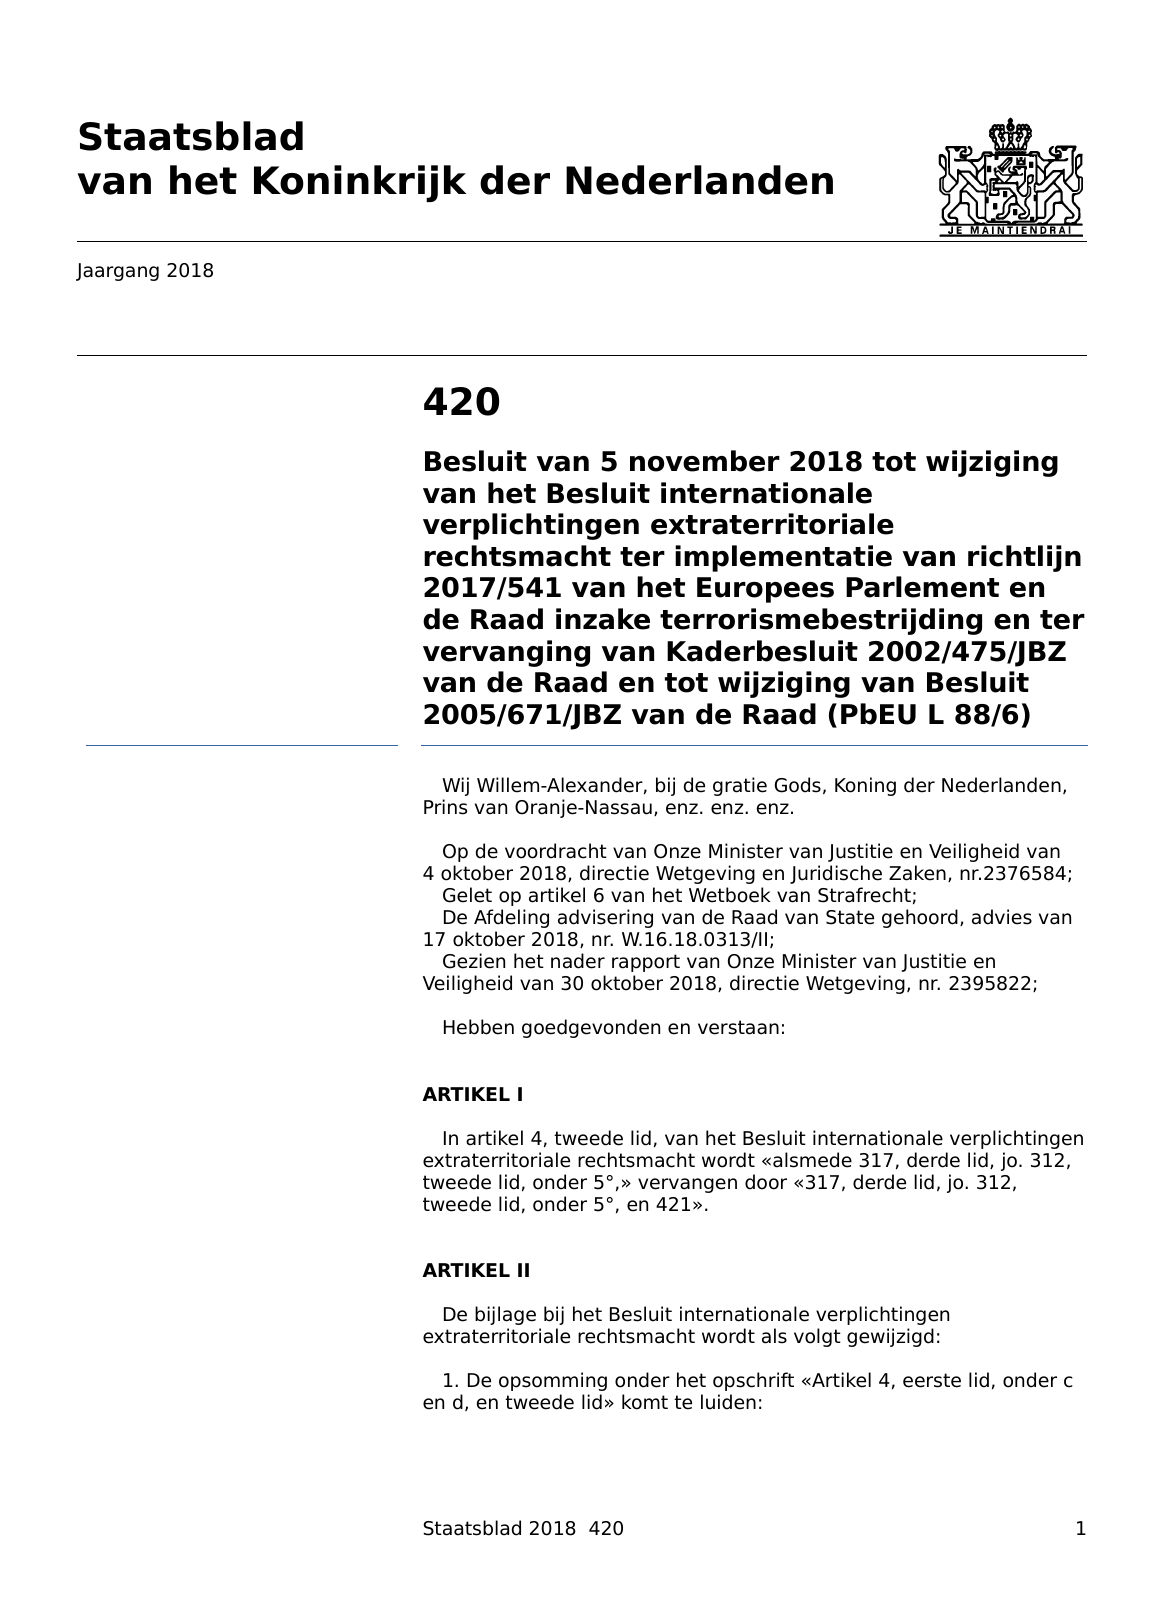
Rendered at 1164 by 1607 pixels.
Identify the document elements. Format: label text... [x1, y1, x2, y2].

text 1. De opsomming onder het opschrift «Artikel 4, eerste lid, onder c en d, en tweede lid» komt te luiden: [422, 1370, 1087, 1414]
picture [936, 115, 1087, 240]
text De Afdeling advisering van de Raad van State gehoord, advies van 17 oktober 2018, nr. W.16.18.0313/II; [422, 907, 1087, 951]
subtitle ARTIKEL I [422, 1083, 1087, 1106]
text Besluit van 5 november 2018 tot wijziging van het Besluit internationale verplichtingen extraterritoriale rechtsmacht ter implementatie van richtlijn 2017/541 van het Europees Parlement en de Raad inzake terrorismebestrĳding en ter vervanging van Kaderbesluit 2002/475/JBZ van de Raad en tot wijziging van Besluit 2005/671/JBZ van de Raad (PbEU L 88/6) [422, 447, 1087, 731]
table_header Staatsblad van het Koninkrijk der Nederlanden [77, 100, 886, 241]
subtitle ARTIKEL II [422, 1260, 1087, 1282]
text Op de voordracht van Onze Minister van Justitie en Veiligheid van 4 oktober 2018, directie Wetgeving en Juridische Zaken, nr.2376584; [422, 841, 1087, 885]
text Gezien het nader rapport van Onze Minister van Justitie en Veiligheid van 30 oktober 2018, directie Wetgeving, nr. 2395822; [422, 951, 1087, 995]
text De bijlage bij het Besluit internationale verplichtingen extraterritoriale rechtsmacht wordt als volgt gewijzigd: [422, 1304, 1087, 1348]
text Wij Willem-Alexander, bij de gratie Gods, Koning der Nederlanden, Prins van Oranje-Nassau, enz. enz. enz. [422, 775, 1087, 819]
subtitle 420 [422, 381, 1087, 424]
text Gelet op artikel 6 van het Wetboek van Strafrecht; [422, 885, 1087, 907]
table_header [886, 100, 1087, 241]
table_cell Jaargang 2018 [77, 242, 1087, 355]
text In artikel 4, tweede lid, van het Besluit internationale verplichtingen extraterritoriale rechtsmacht wordt «alsmede 317, derde lid, jo. 312, tweede lid, onder 5°,» vervangen door «317, derde lid, jo. 312, tweede lid, onder 5°, en 421». [422, 1128, 1087, 1216]
text Hebben goedgevonden en verstaan: [422, 1017, 1087, 1039]
